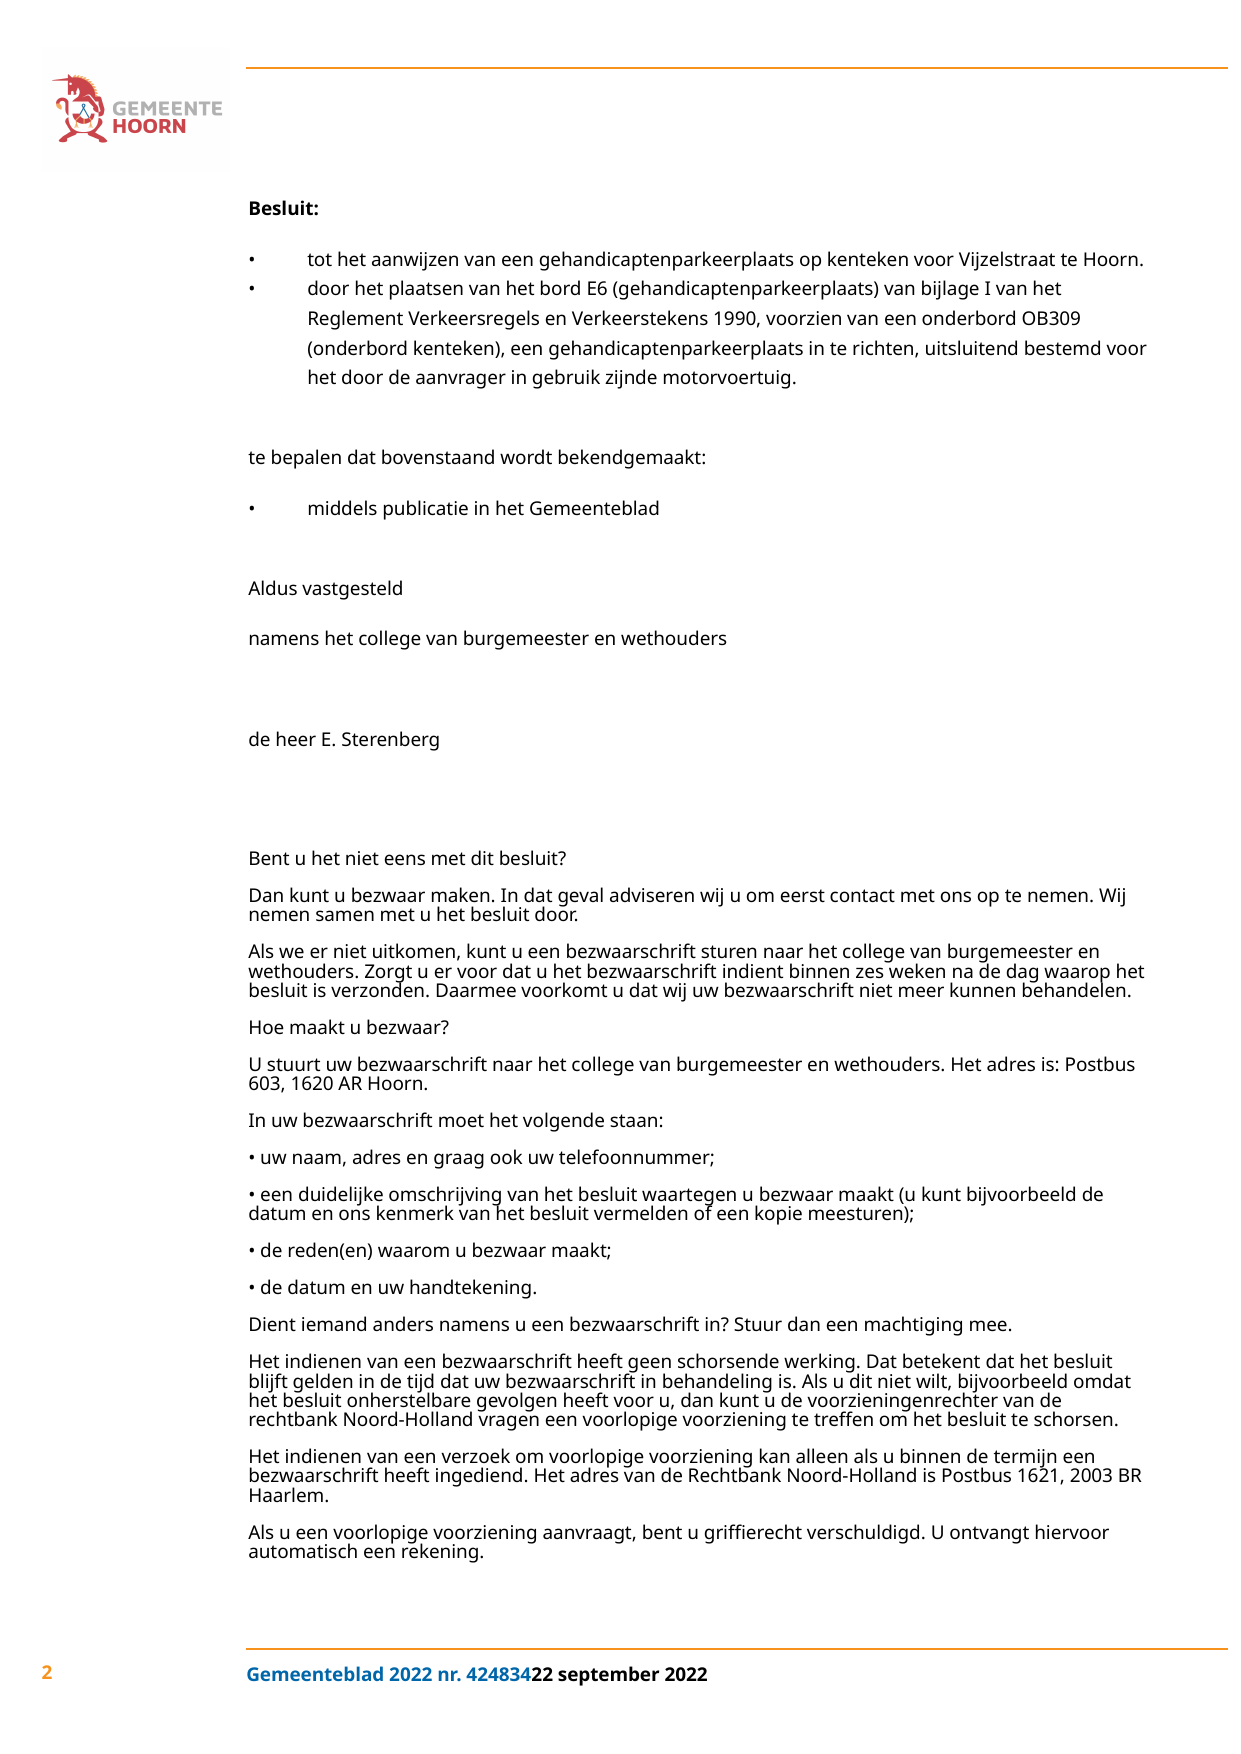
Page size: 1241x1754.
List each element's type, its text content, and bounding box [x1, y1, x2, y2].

text Het indienen van een bezwaarschrift heeft geen schorsende werking. Dat betekent dat het besluit blijft gelden in de tijd dat uw bezwaarschrift in behandeling is. Als u dit niet wilt, bijvoorbeeld omdat het besluit onherstelbare gevolgen heeft voor u, dan kunt u de voorzieningenrechter van de rechtbank Noord-Holland vragen een voorlopige voorziening te treffen om het besluit te schorsen. [248, 1353, 1152, 1430]
text In uw bezwaarschrift moet het volgende staan: [248, 1112, 1152, 1131]
picture [41, 47, 231, 172]
text Bent u het niet eens met dit besluit? [248, 850, 1152, 869]
text • uw naam, adres en graag ook uw telefoonnummer; [248, 1149, 1152, 1168]
text Besluit: [248, 196, 1152, 221]
text Aldus vastgesteld [248, 575, 1152, 601]
text U stuurt uw bezwaarschrift naar het college van burgemeester en wethouders. Het adres is: Postbus 603, 1620 AR Hoorn. [248, 1056, 1152, 1094]
text Hoe maakt u bezwaar? [248, 1019, 1152, 1038]
text Als we er niet uitkomen, kunt u een bezwaarschrift sturen naar het college van burgemeester en wethouders. Zorgt u er voor dat u het bezwaarschrift indient binnen zes weken na de dag waarop het besluit is verzonden. Daarmee voorkomt u dat wij uw bezwaarschrift niet meer kunnen behandelen. [248, 943, 1152, 1001]
text Als u een voorlopige voorziening aanvraagt, bent u griffierecht verschuldigd. U ontvangt hiervoor automatisch een rekening. [248, 1524, 1152, 1562]
list door het plaatsen van het bord E6 (gehandicaptenparkeerplaats) van bijlage I van het Reglement Verkeersregels en Verkeerstekens 1990, voorzien van een onderbord OB309 (onderbord kenteken), een gehandicaptenparkeerplaats in te richten, uitsluitend bestemd voor het door de aanvrager in gebruik zijnde motorvoertuig. [248, 276, 1152, 390]
text • een duidelijke omschrijving van het besluit waartegen u bezwaar maakt (u kunt bijvoorbeeld de datum en ons kenmerk van het besluit vermelden of een kopie meesturen); [248, 1186, 1152, 1225]
text de heer E. Sterenberg [248, 726, 1152, 752]
list middels publicatie in het Gemeenteblad [248, 495, 1152, 521]
list tot het aanwijzen van een gehandicaptenparkeerplaats op kenteken voor Vijzelstraat te Hoorn. [248, 246, 1152, 272]
text Dient iemand anders namens u een bezwaarschrift in? Stuur dan een machtiging mee. [248, 1316, 1152, 1336]
text namens het college van burgemeester en wethouders [248, 625, 1152, 651]
text Dan kunt u bezwaar maken. In dat geval adviseren wij u om eerst contact met ons op te nemen. Wij nemen samen met u het besluit door. [248, 887, 1152, 926]
text Het indienen van een verzoek om voorlopige voorziening kan alleen als u binnen de termijn een bezwaarschrift heeft ingediend. Het adres van de Rechtbank Noord-Holland is Postbus 1621, 2003 BR Haarlem. [248, 1448, 1152, 1506]
text te bepalen dat bovenstaand wordt bekendgemaakt: [248, 444, 1152, 470]
text • de datum en uw handtekening. [248, 1279, 1152, 1299]
text • de reden(en) waarom u bezwaar maakt; [248, 1242, 1152, 1262]
